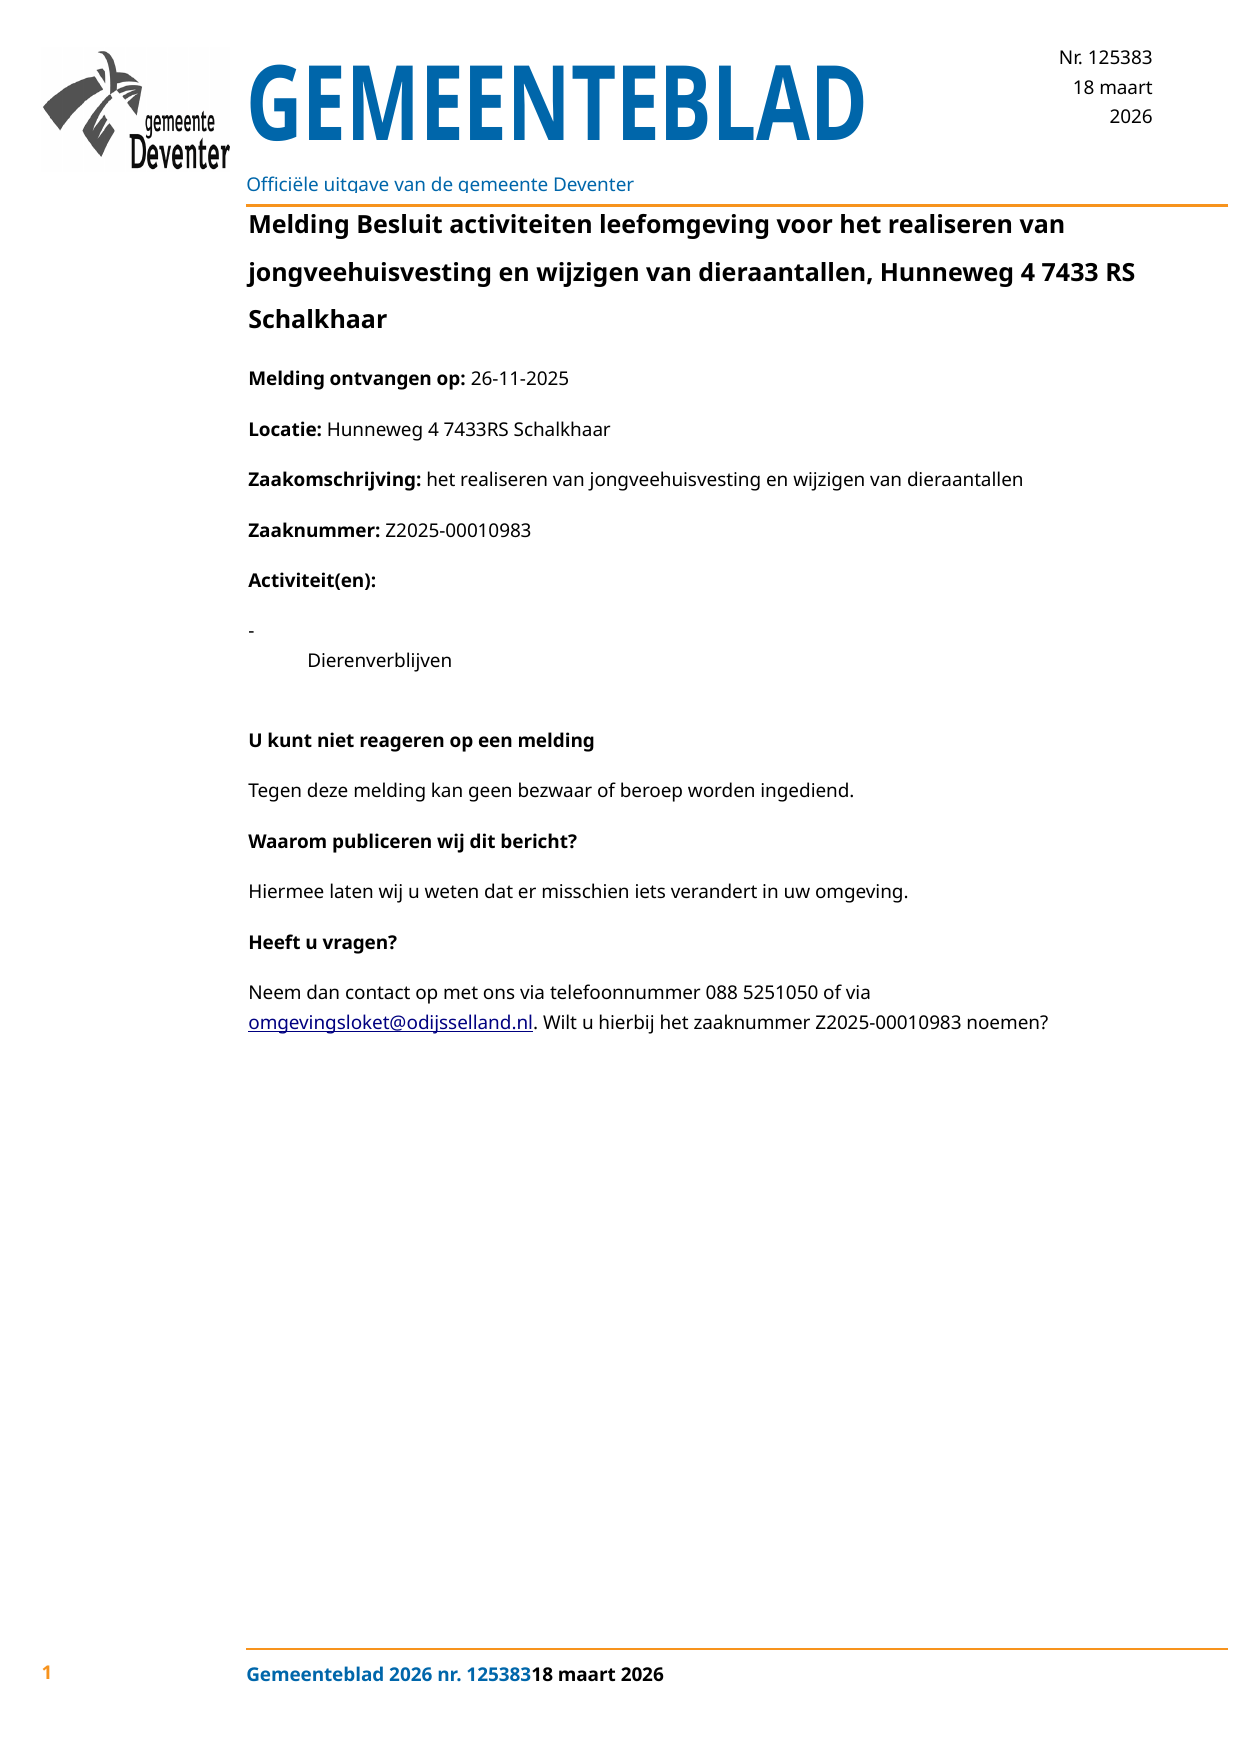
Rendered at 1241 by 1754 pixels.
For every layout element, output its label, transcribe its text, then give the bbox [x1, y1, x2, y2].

text Zaaknummer: Z2025-00010983 [248, 517, 1152, 542]
text Waarom publiceren wij dit bericht? [248, 828, 1152, 854]
text Melding ontvangen op: 26-11-2025 [248, 366, 1152, 391]
text Locatie: Hunneweg 4 7433RS Schalkhaar [248, 416, 1152, 442]
text Neem dan contact op met ons via telefoonnummer 088 5251050 of via omgevingsloket@odijsselland.nl. Wilt u hierbij het zaaknummer Z2025-00010983 noemen? [248, 979, 1152, 1034]
text U kunt niet reageren op een melding [248, 727, 1152, 753]
text Zaakomschrijving: het realiseren van jongveehuisvesting en wijzigen van dieraantallen [248, 466, 1152, 492]
text Hiermee laten wij u weten dat er misschien iets verandert in uw omgeving. [248, 878, 1152, 904]
text Activiteit(en): [248, 567, 1152, 593]
text Heeft u vragen? [248, 929, 1152, 954]
text Tegen deze melding kan geen bezwaar of beroep worden ingediend. [248, 778, 1152, 803]
text Melding Besluit activiteiten leefomgeving voor het realiseren van jongveehuisvesting en wijzigen van dieraantallen, Hunneweg 4 7433 RS Schalkhaar [248, 207, 1152, 336]
list Dierenverblijven [248, 647, 1152, 673]
picture [41, 47, 231, 172]
